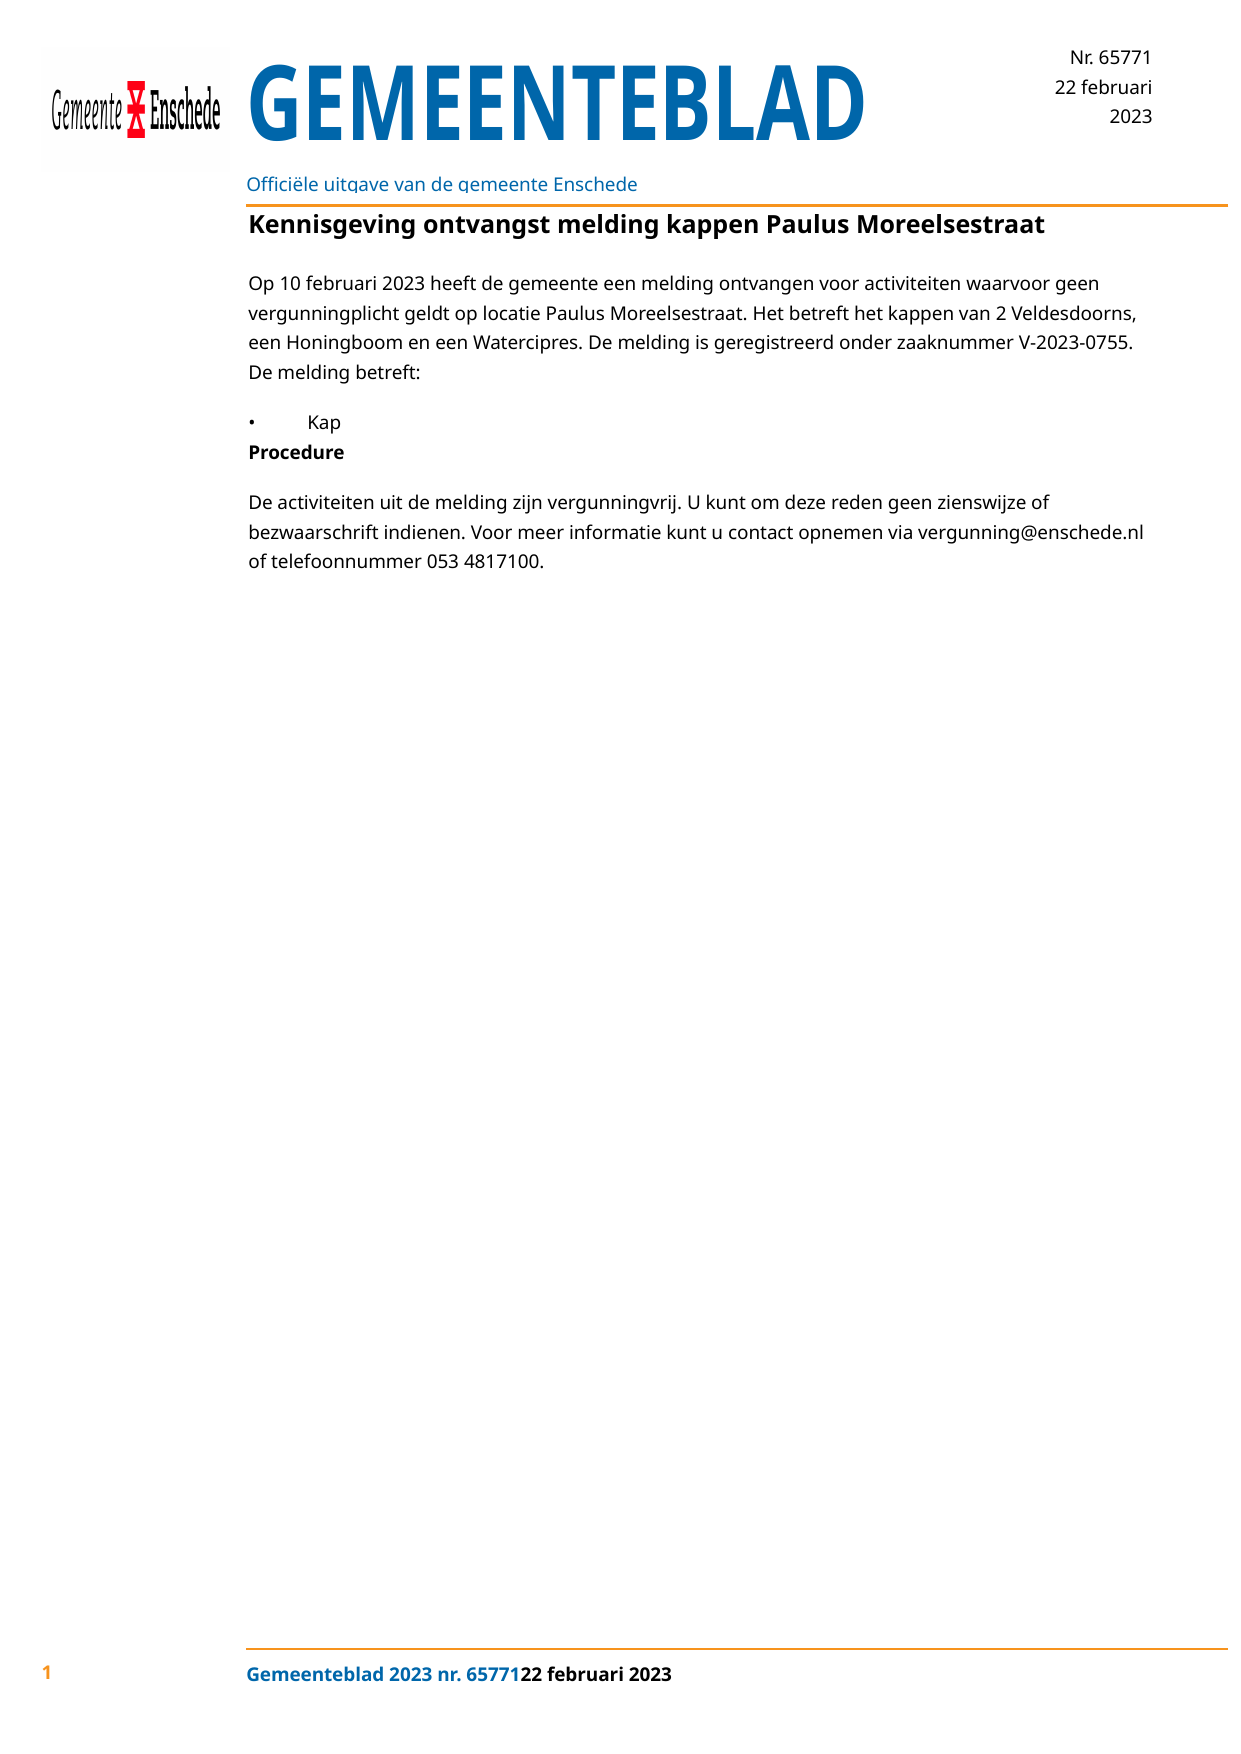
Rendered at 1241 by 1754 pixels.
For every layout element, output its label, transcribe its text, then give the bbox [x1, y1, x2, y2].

text Op 10 februari 2023 heeft de gemeente een melding ontvangen voor activiteiten waarvoor geen vergunningplicht geldt op locatie Paulus Moreelsestraat. Het betreft het kappen van 2 Veldesdoorns, een Honingboom en een Watercipres. De melding is geregistreerd onder zaaknummer V-2023-0755. De melding betreft: [248, 270, 1152, 385]
text De activiteiten uit de melding zijn vergunningvrij. U kunt om deze reden geen zienswijze of bezwaarschrift indienen. Voor meer informatie kunt u contact opnemen via vergunning@enschede.nl of telefoonnummer 053 4817100. [248, 489, 1152, 574]
picture [41, 47, 231, 172]
list Kap [248, 409, 1152, 435]
text Procedure [248, 439, 1152, 465]
text Kennisgeving ontvangst melding kappen Paulus Moreelsestraat [248, 207, 1152, 241]
